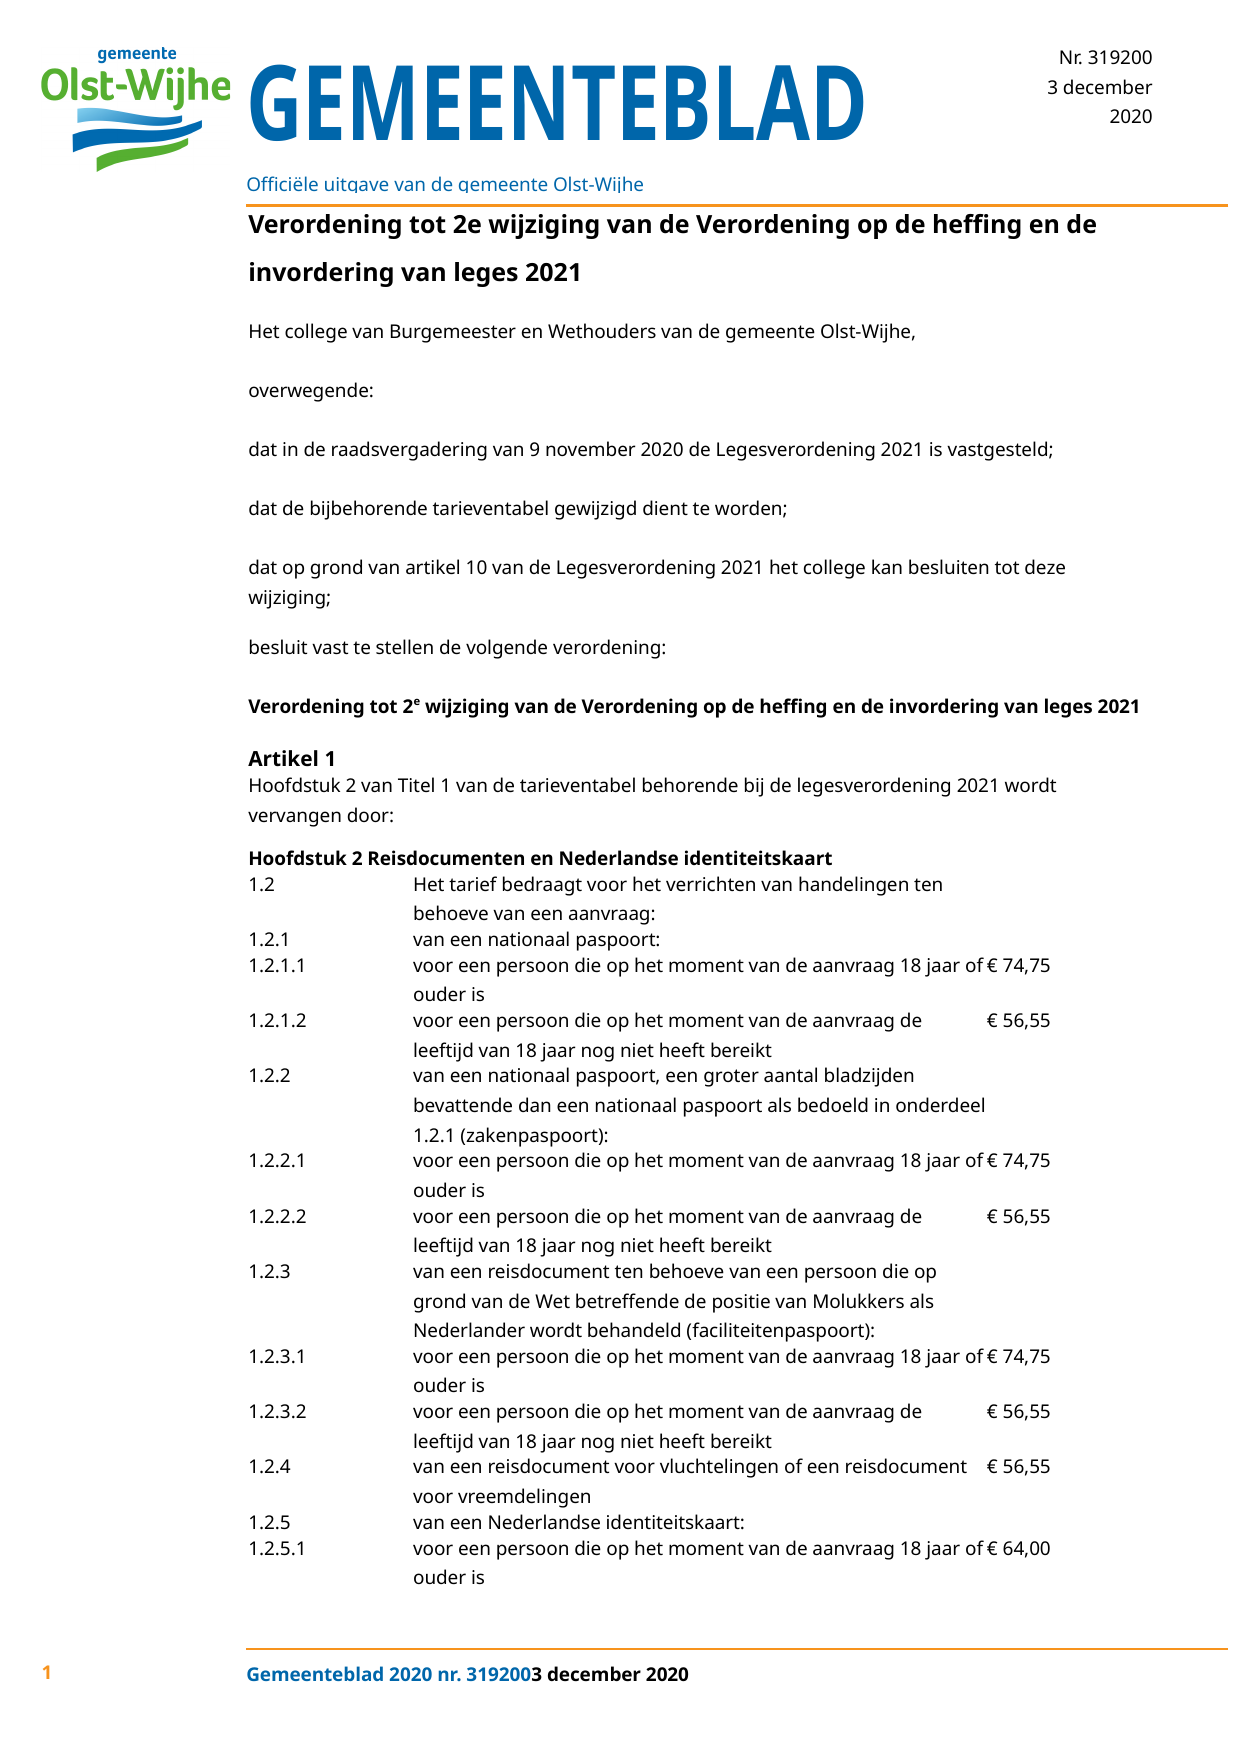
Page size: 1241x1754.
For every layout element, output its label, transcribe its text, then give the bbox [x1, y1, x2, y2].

table_cell 1.2.1.2 [248, 1008, 413, 1063]
table_cell voor een persoon die op het moment van de aanvraag 18 jaar of ouder is [413, 952, 987, 1007]
table_cell voor een persoon die op het moment van de aanvraag de leeftijd van 18 jaar nog niet heeft bereikt [413, 1008, 987, 1063]
text Artikel 1 [248, 744, 1152, 772]
table_cell voor een persoon die op het moment van de aanvraag 18 jaar of ouder is [413, 1343, 987, 1398]
table_cell 1.2.3.1 [248, 1343, 413, 1398]
table_cell € 56,55 [987, 1203, 1152, 1258]
table_cell € 74,75 [987, 952, 1152, 1007]
table_cell van een reisdocument voor vluchtelingen of een reisdocument voor vreemdelingen [413, 1454, 987, 1509]
table_cell voor een persoon die op het moment van de aanvraag de leeftijd van 18 jaar nog niet heeft bereikt [413, 1203, 987, 1258]
text Verordening tot 2e wijziging van de Verordening op de heffing en de invordering van leges 2021 [248, 694, 1152, 719]
table_cell voor een persoon die op het moment van de aanvraag 18 jaar of ouder is [413, 1535, 987, 1590]
table_header 1.2 [248, 871, 413, 926]
table_cell van een reisdocument ten behoeve van een persoon die op grond van de Wet betreffende de positie van Molukkers als Nederlander wordt behandeld (faciliteitenpaspoort): [413, 1258, 987, 1343]
table_cell 1.2.2 [248, 1063, 413, 1148]
table_cell € 56,55 [987, 1008, 1152, 1063]
table_cell € 56,55 [987, 1454, 1152, 1509]
table_cell voor een persoon die op het moment van de aanvraag de leeftijd van 18 jaar nog niet heeft bereikt [413, 1399, 987, 1454]
table_cell 1.2.1 [248, 926, 413, 952]
text dat op grond van artikel 10 van de Legesverordening 2021 het college kan besluiten tot deze wijziging; [248, 554, 1152, 610]
text besluit vast te stellen de volgende verordening: [248, 634, 1152, 660]
table_cell 1.2.4 [248, 1454, 413, 1509]
text Hoofdstuk 2 Reisdocumenten en Nederlandse identiteitskaart [248, 845, 1152, 871]
table_cell voor een persoon die op het moment van de aanvraag 18 jaar of ouder is [413, 1148, 987, 1203]
table_cell € 64,00 [987, 1535, 1152, 1590]
table_cell [987, 1258, 1152, 1343]
table_cell 1.2.5.1 [248, 1535, 413, 1590]
table_cell € 56,55 [987, 1399, 1152, 1454]
text Verordening tot 2e wijziging van de Verordening op de heffing en de invordering van leges 2021 [248, 207, 1152, 288]
table_cell 1.2.3 [248, 1258, 413, 1343]
text dat de bijbehorende tarieventabel gewijzigd dient te worden; [248, 495, 1152, 521]
table_cell [987, 1509, 1152, 1535]
table_cell € 74,75 [987, 1343, 1152, 1398]
table_cell van een nationaal paspoort: [413, 926, 987, 952]
table_cell 1.2.2.2 [248, 1203, 413, 1258]
table_cell 1.2.3.2 [248, 1399, 413, 1454]
table_cell € 74,75 [987, 1148, 1152, 1203]
table_cell van een nationaal paspoort, een groter aantal bladzijden bevattende dan een nationaal paspoort als bedoeld in onderdeel 1.2.1 (zakenpaspoort): [413, 1063, 987, 1148]
table_cell van een Nederlandse identiteitskaart: [413, 1509, 987, 1535]
picture [41, 47, 231, 172]
table_cell [987, 926, 1152, 952]
table_header [987, 871, 1152, 926]
table_cell 1.2.2.1 [248, 1148, 413, 1203]
table_header Het tarief bedraagt voor het verrichten van handelingen ten behoeve van een aanvraag: [413, 871, 987, 926]
table_cell [987, 1063, 1152, 1148]
table_cell 1.2.1.1 [248, 952, 413, 1007]
text overwegende: [248, 377, 1152, 403]
text Hoofdstuk 2 van Titel 1 van de tarieventabel behorende bij de legesverordening 2021 wordt vervangen door: [248, 772, 1152, 828]
text dat in de raadsvergadering van 9 november 2020 de Legesverordening 2021 is vastgesteld; [248, 436, 1152, 462]
table_cell 1.2.5 [248, 1509, 413, 1535]
text Het college van Burgemeester en Wethouders van de gemeente Olst-Wijhe, [248, 318, 1152, 344]
